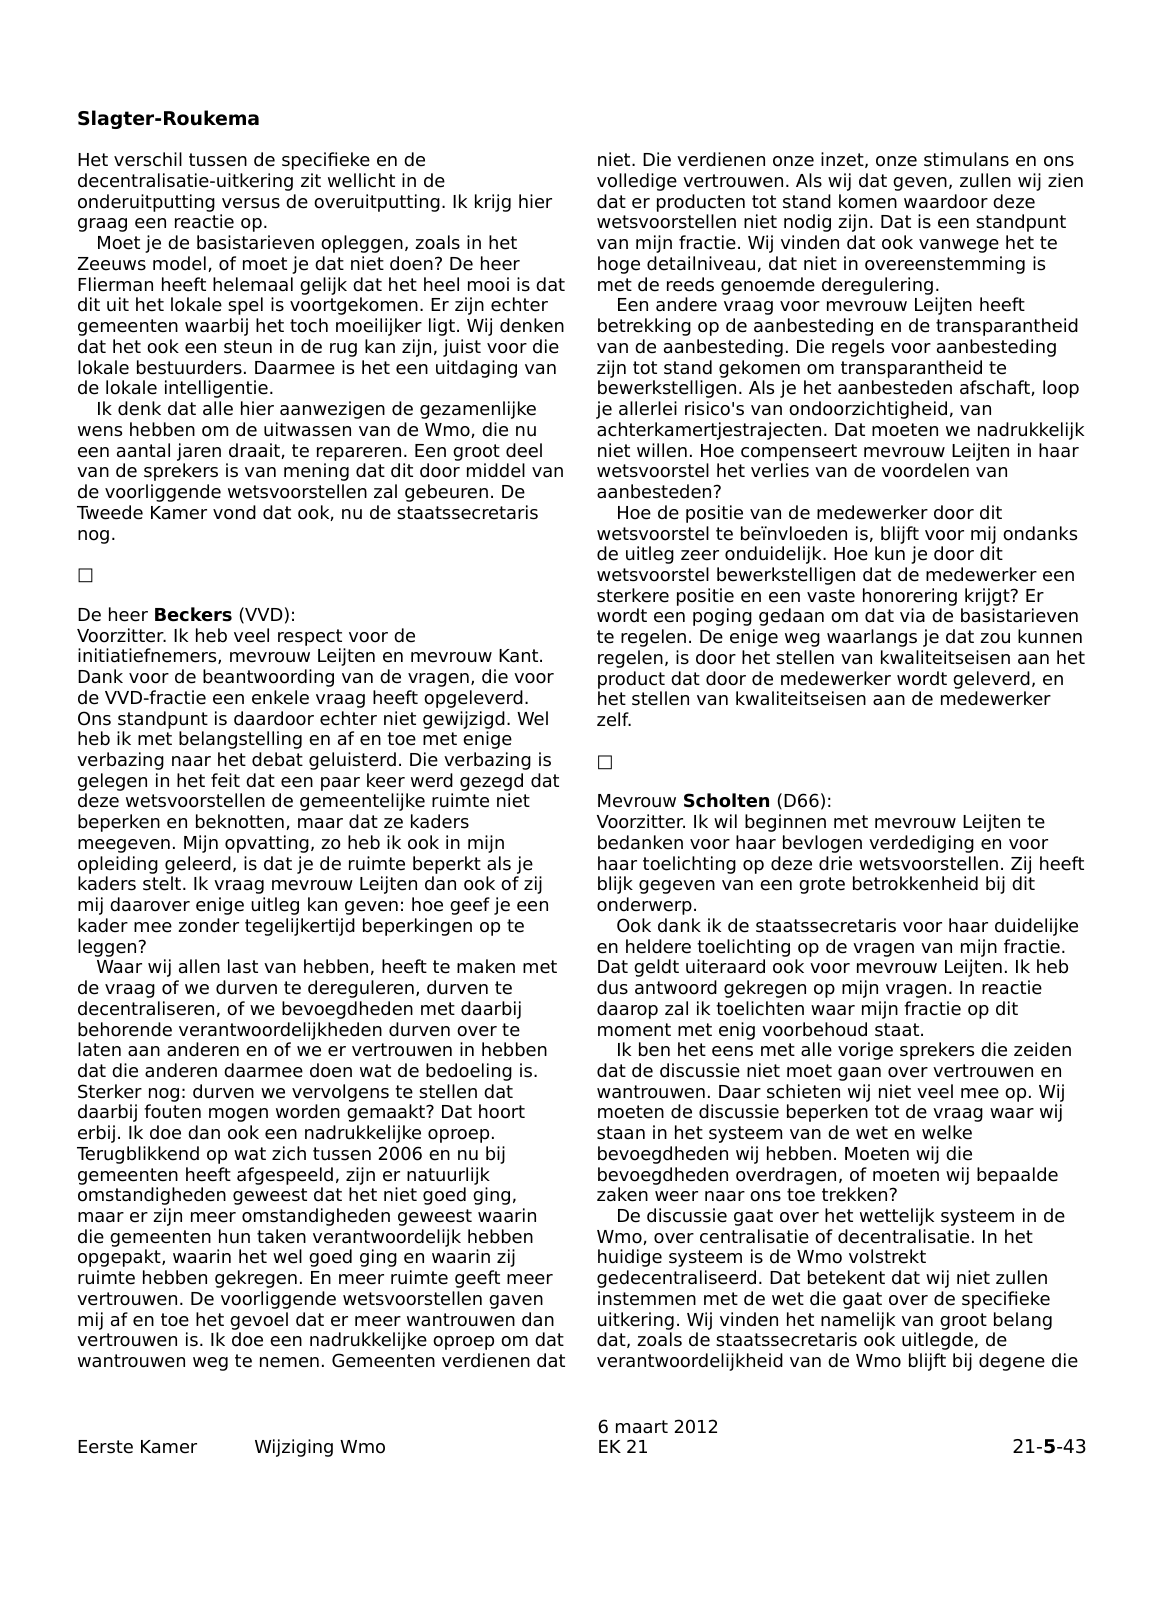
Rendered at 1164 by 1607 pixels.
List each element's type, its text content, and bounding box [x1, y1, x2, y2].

text niet. Die verdienen onze inzet, onze stimulans en ons volledige vertrouwen. Als wij dat geven, zullen wij zien dat er producten tot stand komen waardoor deze wetsvoorstellen niet nodig zijn. Dat is een standpunt van mijn fractie. Wij vinden dat ook vanwege het te hoge detailniveau, dat niet in overeenstemming is met de reeds genoemde deregulering. [596, 150, 1087, 295]
text De heer Beckers (VVD): [77, 605, 567, 626]
text Waar wij allen last van hebben, heeft te maken met de vraag of we durven te dereguleren, durven te decentraliseren, of we bevoegdheden met daarbij behorende verantwoordelijkheden durven over te laten aan anderen en of we er vertrouwen in hebben dat die anderen daarmee doen wat de bedoeling is. Sterker nog: durven we vervolgens te stellen dat daarbij fouten mogen worden gemaakt? Dat hoort erbij. Ik doe dan ook een nadrukkelijke oproep. Terugblikkend op wat zich tussen 2006 en nu bij gemeenten heeft afgespeeld, zijn er natuurlijk omstandigheden geweest dat het niet goed ging, maar er zijn meer omstandigheden geweest waarin die gemeenten hun taken verantwoordelijk hebben opgepakt, waarin het wel goed ging en waarin zij ruimte hebben gekregen. En meer ruimte geeft meer vertrouwen. De voorliggende wetsvoorstellen gaven mij af en toe het gevoel dat er meer wantrouwen dan vertrouwen is. Ik doe een nadrukkelijke oproep om dat wantrouwen weg te nemen. Gemeenten verdienen dat [77, 957, 567, 1372]
text Moet je de basistarieven opleggen, zoals in het Zeeuws model, of moet je dat niet doen? De heer Flierman heeft helemaal gelijk dat het heel mooi is dat dit uit het lokale spel is voortgekomen. Er zijn echter gemeenten waarbij het toch moeilijker ligt. Wij denken dat het ook een steun in de rug kan zijn, juist voor die lokale bestuurders. Daarmee is het een uitdaging van de lokale intelligentie. [77, 233, 567, 399]
text Een andere vraag voor mevrouw Leijten heeft betrekking op de aanbesteding en de transparantheid van de aanbesteding. Die regels voor aanbesteding zijn tot stand gekomen om transparantheid te bewerkstelligen. Als je het aanbesteden afschaft, loop je allerlei risico's van ondoorzichtigheid, van achterkamertjestrajecten. Dat moeten we nadrukkelijk niet willen. Hoe compenseert mevrouw Leijten in haar wetsvoorstel het verlies van de voordelen van aanbesteden? [596, 295, 1087, 503]
text Ik ben het eens met alle vorige sprekers die zeiden dat de discussie niet moet gaan over vertrouwen en wantrouwen. Daar schieten wij niet veel mee op. Wij moeten de discussie beperken tot de vraag waar wij staan in het systeem van de wet en welke bevoegdheden wij hebben. Moeten wij die bevoegdheden overdragen, of moeten wij bepaalde zaken weer naar ons toe trekken? [596, 1040, 1087, 1206]
text De discussie gaat over het wettelijk systeem in de Wmo, over centralisatie of decentralisatie. In het huidige systeem is de Wmo volstrekt gedecentraliseerd. Dat betekent dat wij niet zullen instemmen met de wet die gaat over de specifieke uitkering. Wij vinden het namelijk van groot belang dat, zoals de staatssecretaris ook uitlegde, de verantwoordelijkheid van de Wmo blijft bij degene die [596, 1206, 1087, 1372]
text Voorzitter. Ik wil beginnen met mevrouw Leijten te bedanken voor haar bevlogen verdediging en voor haar toelichting op deze drie wetsvoorstellen. Zij heeft blijk gegeven van een grote betrokkenheid bij dit onderwerp. [596, 812, 1087, 916]
text Ik denk dat alle hier aanwezigen de gezamenlijke wens hebben om de uitwassen van de Wmo, die nu een aantal jaren draait, te repareren. Een groot deel van de sprekers is van mening dat dit door middel van de voorliggende wetsvoorstellen zal gebeuren. De Tweede Kamer vond dat ook, nu de staatssecretaris nog. [77, 399, 567, 544]
text □ [596, 751, 1087, 771]
text Mevrouw Scholten (D66): [596, 791, 1087, 812]
text □ [77, 564, 567, 585]
text Voorzitter. Ik heb veel respect voor de initiatiefnemers, mevrouw Leijten en mevrouw Kant. Dank voor de beantwoording van de vragen, die voor de VVD-fractie een enkele vraag heeft opgeleverd. Ons standpunt is daardoor echter niet gewijzigd. Wel heb ik met belangstelling en af en toe met enige verbazing naar het debat geluisterd. Die verbazing is gelegen in het feit dat een paar keer werd gezegd dat deze wetsvoorstellen de gemeentelijke ruimte niet beperken en beknotten, maar dat ze kaders meegeven. Mijn opvatting, zo heb ik ook in mijn opleiding geleerd, is dat je de ruimte beperkt als je kaders stelt. Ik vraag mevrouw Leijten dan ook of zij mij daarover enige uitleg kan geven: hoe geef je een kader mee zonder tegelijkertijd beperkingen op te leggen? [77, 626, 567, 957]
text Het verschil tussen de specifieke en de decentralisatie-uitkering zit wellicht in de onderuitputting versus de overuitputting. Ik krijg hier graag een reactie op. [77, 150, 567, 233]
text Hoe de positie van de medewerker door dit wetsvoorstel te beïnvloeden is, blijft voor mij ondanks de uitleg zeer onduidelijk. Hoe kun je door dit wetsvoorstel bewerkstelligen dat de medewerker een sterkere positie en een vaste honorering krijgt? Er wordt een poging gedaan om dat via de basistarieven te regelen. De enige weg waarlangs je dat zou kunnen regelen, is door het stellen van kwaliteitseisen aan het product dat door de medewerker wordt geleverd, en het stellen van kwaliteitseisen aan de medewerker zelf. [596, 503, 1087, 731]
text Ook dank ik de staatssecretaris voor haar duidelijke en heldere toelichting op de vragen van mijn fractie. Dat geldt uiteraard ook voor mevrouw Leijten. Ik heb dus antwoord gekregen op mijn vragen. In reactie daarop zal ik toelichten waar mijn fractie op dit moment met enig voorbehoud staat. [596, 916, 1087, 1040]
